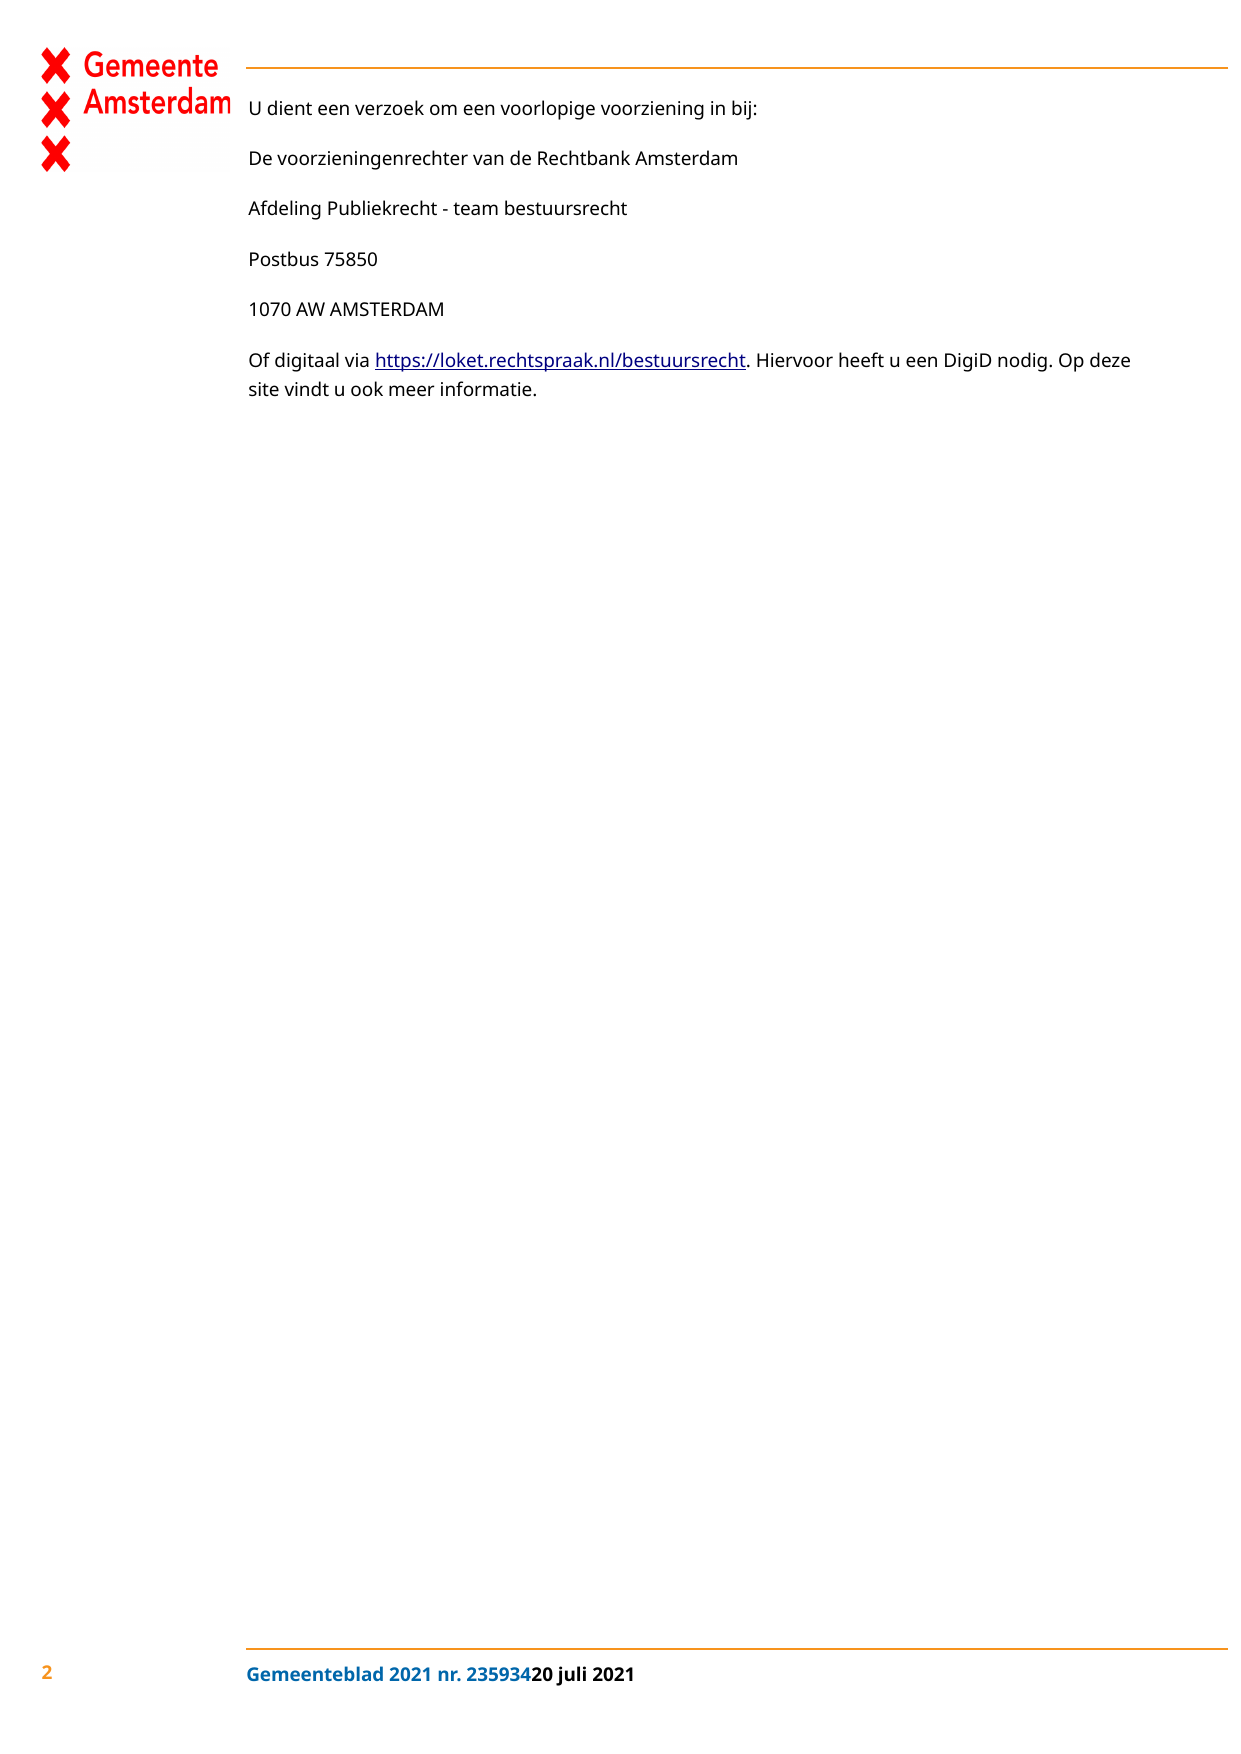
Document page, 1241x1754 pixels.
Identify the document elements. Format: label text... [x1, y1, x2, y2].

text 1070 AW AMSTERDAM [248, 296, 1152, 322]
text Afdeling Publiekrecht - team bestuursrecht [248, 196, 1152, 221]
text De voorzieningenrechter van de Rechtbank Amsterdam [248, 145, 1152, 171]
text U dient een verzoek om een voorlopige voorziening in bij: [248, 95, 1152, 121]
picture [41, 47, 231, 172]
text Postbus 75850 [248, 246, 1152, 272]
text Of digitaal via https://loket.rechtspraak.nl/bestuursrecht. Hiervoor heeft u een DigiD nodig. Op deze site vindt u ook meer informatie. [248, 347, 1152, 402]
